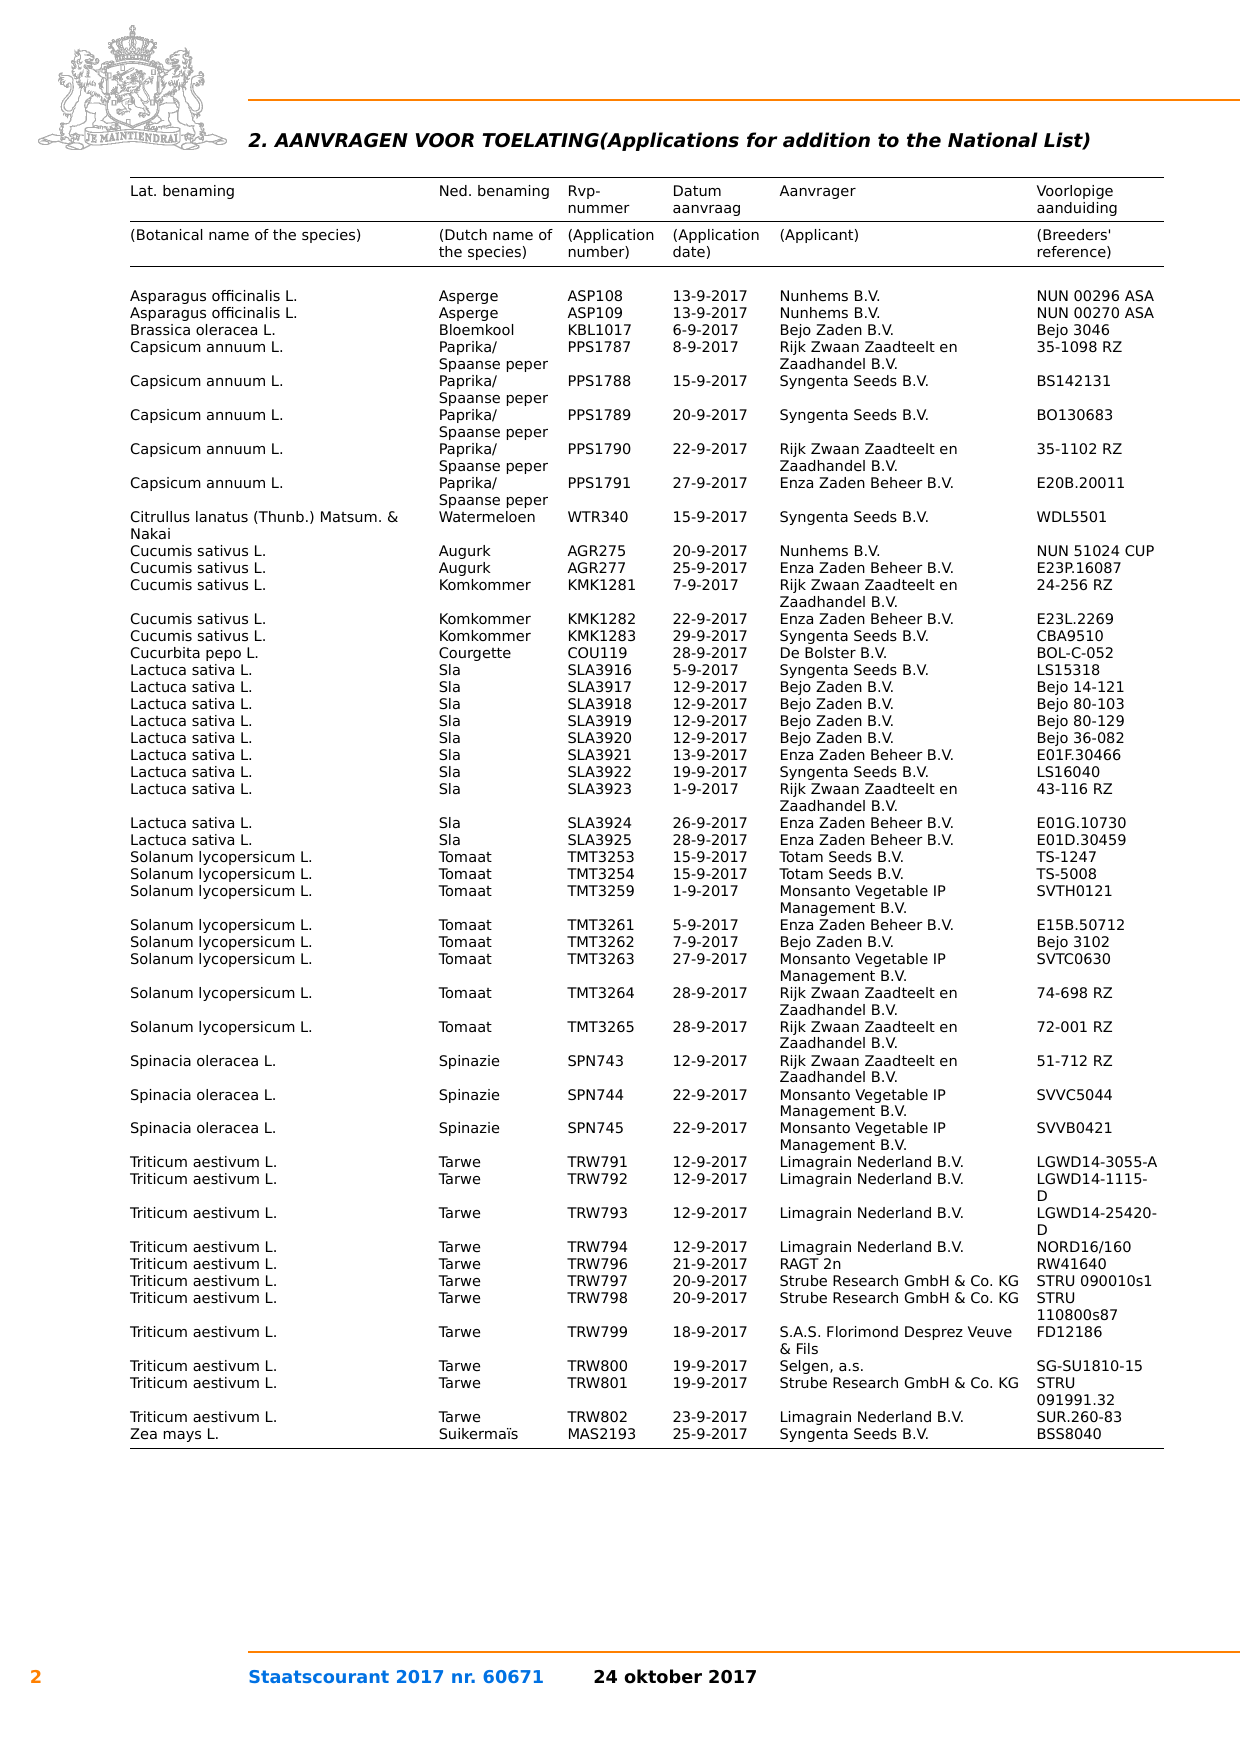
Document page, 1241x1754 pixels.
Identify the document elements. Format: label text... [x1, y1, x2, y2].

table_cell AGR277 [561, 560, 667, 577]
table_cell Sla [433, 696, 561, 713]
table_cell Tomaat [433, 1019, 561, 1052]
table_cell 24-256 RZ [1030, 577, 1163, 611]
table_cell Sla [433, 730, 561, 747]
table_cell 12-9-2017 [667, 1154, 773, 1171]
table_cell Tarwe [433, 1205, 561, 1239]
table_cell RAGT 2n [774, 1256, 1030, 1273]
table_cell 15-9-2017 [667, 849, 773, 866]
table_cell 22-9-2017 [667, 1120, 773, 1154]
table_cell Spinacia oleracea L. [130, 1120, 432, 1154]
table_cell PPS1789 [561, 407, 667, 441]
table_cell TMT3259 [561, 883, 667, 917]
table_cell KMK1282 [561, 611, 667, 628]
table_cell TRW794 [561, 1239, 667, 1256]
table_cell Cucumis sativus L. [130, 577, 432, 611]
table_cell Asperge [433, 288, 561, 305]
table_cell Strube Research GmbH & Co. KG [774, 1273, 1030, 1290]
table_cell Cucumis sativus L. [130, 628, 432, 645]
table_cell TMT3265 [561, 1019, 667, 1052]
table_cell Rijk Zwaan Zaadteelt en Zaadhandel B.V. [774, 441, 1030, 475]
table_cell Tarwe [433, 1409, 561, 1426]
table_cell Lactuca sativa L. [130, 815, 432, 832]
table_cell Spinacia oleracea L. [130, 1086, 432, 1120]
table_cell TRW802 [561, 1409, 667, 1426]
table_cell Triticum aestivum L. [130, 1409, 432, 1426]
table_cell Syngenta Seeds B.V. [774, 662, 1030, 679]
table_cell Asparagus officinalis L. [130, 288, 432, 305]
table_cell Augurk [433, 560, 561, 577]
picture [38, 25, 227, 150]
table_cell SPN743 [561, 1053, 667, 1086]
table_cell 72-001 RZ [1030, 1019, 1163, 1052]
table_cell SVVB0421 [1030, 1120, 1163, 1154]
table_cell 74-698 RZ [1030, 985, 1163, 1018]
table_header Rvp-nummer [561, 178, 667, 221]
table_cell SPN745 [561, 1120, 667, 1154]
table_cell Triticum aestivum L. [130, 1375, 432, 1409]
table_cell Strube Research GmbH & Co. KG [774, 1375, 1030, 1409]
subtitle 2. AANVRAGEN VOOR TOELATING(Applications for addition to the National List) [248, 130, 1163, 152]
table_cell LGWD14-3055-A [1030, 1154, 1163, 1171]
table_cell 22-9-2017 [667, 441, 773, 475]
table_cell Monsanto Vegetable IP Management B.V. [774, 1120, 1030, 1154]
table_cell SLA3924 [561, 815, 667, 832]
table_cell (Botanical name of the species) [130, 222, 432, 266]
table_cell Sla [433, 764, 561, 781]
table_cell Tomaat [433, 849, 561, 866]
table_cell 28-9-2017 [667, 832, 773, 849]
table_cell Bejo 36-082 [1030, 730, 1163, 747]
table_cell Lactuca sativa L. [130, 679, 432, 696]
table_cell 35-1098 RZ [1030, 339, 1163, 373]
table_cell (Application date) [667, 222, 773, 266]
table_cell ASP109 [561, 305, 667, 322]
table_cell Komkommer [433, 611, 561, 628]
table_cell 35-1102 RZ [1030, 441, 1163, 475]
table_cell 13-9-2017 [667, 747, 773, 764]
table_cell 22-9-2017 [667, 611, 773, 628]
table_cell SLA3917 [561, 679, 667, 696]
table_cell Tarwe [433, 1239, 561, 1256]
table_cell 15-9-2017 [667, 373, 773, 407]
table_cell Limagrain Nederland B.V. [774, 1205, 1030, 1239]
table_cell 25-9-2017 [667, 1426, 773, 1448]
table_cell Totam Seeds B.V. [774, 866, 1030, 883]
table_cell STRU 090010s1 [1030, 1273, 1163, 1290]
table_cell E20B.20011 [1030, 475, 1163, 509]
table_cell Zea mays L. [130, 1426, 432, 1448]
table_cell Komkommer [433, 628, 561, 645]
table_cell Courgette [433, 645, 561, 662]
table_cell 19-9-2017 [667, 1358, 773, 1375]
table_cell Enza Zaden Beheer B.V. [774, 917, 1030, 933]
table_cell E01F.30466 [1030, 747, 1163, 764]
table_cell STRU 110800s87 [1030, 1290, 1163, 1324]
table_cell E23P.16087 [1030, 560, 1163, 577]
table_cell Limagrain Nederland B.V. [774, 1239, 1030, 1256]
table_cell E15B.50712 [1030, 917, 1163, 933]
table_cell Syngenta Seeds B.V. [774, 509, 1030, 543]
table_cell KBL1017 [561, 322, 667, 339]
table_cell Solanum lycopersicum L. [130, 934, 432, 951]
table_cell TRW799 [561, 1324, 667, 1358]
table_cell TRW796 [561, 1256, 667, 1273]
table_cell Paprika/Spaanse peper [433, 475, 561, 509]
table_cell 13-9-2017 [667, 305, 773, 322]
table_cell Triticum aestivum L. [130, 1239, 432, 1256]
table_cell 12-9-2017 [667, 1053, 773, 1086]
table_cell 5-9-2017 [667, 917, 773, 933]
table_cell 43-116 RZ [1030, 781, 1163, 815]
table_cell Bloemkool [433, 322, 561, 339]
table_cell 12-9-2017 [667, 730, 773, 747]
table_cell RW41640 [1030, 1256, 1163, 1273]
table_cell Monsanto Vegetable IP Management B.V. [774, 883, 1030, 917]
table_cell Solanum lycopersicum L. [130, 866, 432, 883]
table_cell LS15318 [1030, 662, 1163, 679]
table_cell Solanum lycopersicum L. [130, 849, 432, 866]
table_cell Nunhems B.V. [774, 305, 1030, 322]
table_cell 26-9-2017 [667, 815, 773, 832]
table_cell Sla [433, 832, 561, 849]
table_cell Bejo Zaden B.V. [774, 322, 1030, 339]
table_cell 1-9-2017 [667, 781, 773, 815]
table_cell 20-9-2017 [667, 1290, 773, 1324]
table_cell Lactuca sativa L. [130, 730, 432, 747]
table_cell 12-9-2017 [667, 1171, 773, 1205]
table_cell COU119 [561, 645, 667, 662]
table_cell Tomaat [433, 934, 561, 951]
table_cell KMK1281 [561, 577, 667, 611]
table_cell MAS2193 [561, 1426, 667, 1448]
table_cell Limagrain Nederland B.V. [774, 1409, 1030, 1426]
table_cell Asperge [433, 305, 561, 322]
table_cell Triticum aestivum L. [130, 1358, 432, 1375]
table_cell SVVC5044 [1030, 1086, 1163, 1120]
table_cell Cucumis sativus L. [130, 560, 432, 577]
table_cell 27-9-2017 [667, 475, 773, 509]
table_cell Triticum aestivum L. [130, 1273, 432, 1290]
table_cell Bejo 3102 [1030, 934, 1163, 951]
table_cell S.A.S. Florimond Desprez Veuve & Fils [774, 1324, 1030, 1358]
table_cell Brassica oleracea L. [130, 322, 432, 339]
table_cell Enza Zaden Beheer B.V. [774, 832, 1030, 849]
table_cell Tomaat [433, 985, 561, 1018]
table_cell Enza Zaden Beheer B.V. [774, 475, 1030, 509]
table_cell 29-9-2017 [667, 628, 773, 645]
table_cell Tarwe [433, 1375, 561, 1409]
table_cell 12-9-2017 [667, 679, 773, 696]
table_cell (Breeders' reference) [1030, 222, 1163, 266]
table_cell Enza Zaden Beheer B.V. [774, 611, 1030, 628]
table_cell Augurk [433, 543, 561, 560]
table_cell PPS1791 [561, 475, 667, 509]
table_cell Solanum lycopersicum L. [130, 1019, 432, 1052]
table_cell PPS1788 [561, 373, 667, 407]
table_cell 18-9-2017 [667, 1324, 773, 1358]
table_cell [1030, 267, 1163, 288]
table_cell Sla [433, 815, 561, 832]
table_cell TMT3262 [561, 934, 667, 951]
table_cell SLA3916 [561, 662, 667, 679]
table_cell Enza Zaden Beheer B.V. [774, 747, 1030, 764]
table_cell BSS8040 [1030, 1426, 1163, 1448]
table_cell Capsicum annuum L. [130, 339, 432, 373]
table_cell Monsanto Vegetable IP Management B.V. [774, 951, 1030, 984]
table_cell 28-9-2017 [667, 1019, 773, 1052]
table_cell AGR275 [561, 543, 667, 560]
table_cell 20-9-2017 [667, 407, 773, 441]
table_cell Bejo Zaden B.V. [774, 713, 1030, 730]
table_cell (Applicant) [774, 222, 1030, 266]
table_cell Paprika/Spaanse peper [433, 373, 561, 407]
table_cell Triticum aestivum L. [130, 1171, 432, 1205]
table_cell TRW791 [561, 1154, 667, 1171]
table_cell [130, 267, 432, 288]
table_cell SLA3923 [561, 781, 667, 815]
table_header Datum aanvraag [667, 178, 773, 221]
table_cell FD12186 [1030, 1324, 1163, 1358]
table_cell TRW792 [561, 1171, 667, 1205]
table_cell [774, 267, 1030, 288]
table_cell SLA3925 [561, 832, 667, 849]
table_cell Tomaat [433, 917, 561, 933]
table_cell Bejo Zaden B.V. [774, 934, 1030, 951]
table_cell BOL-C-052 [1030, 645, 1163, 662]
table_cell Bejo Zaden B.V. [774, 730, 1030, 747]
table_header Ned. benaming [433, 178, 561, 221]
table_cell Komkommer [433, 577, 561, 611]
table_cell (Application number) [561, 222, 667, 266]
table_header Aanvrager [774, 178, 1030, 221]
table_cell Suikermaïs [433, 1426, 561, 1448]
table_cell Cucurbita pepo L. [130, 645, 432, 662]
table_cell Capsicum annuum L. [130, 373, 432, 407]
table_cell Sla [433, 781, 561, 815]
table_cell Capsicum annuum L. [130, 407, 432, 441]
table_cell LS16040 [1030, 764, 1163, 781]
table_cell Sla [433, 713, 561, 730]
table_cell 28-9-2017 [667, 985, 773, 1018]
table_cell Syngenta Seeds B.V. [774, 407, 1030, 441]
table_cell Spinazie [433, 1086, 561, 1120]
table_cell 20-9-2017 [667, 1273, 773, 1290]
table_cell 1-9-2017 [667, 883, 773, 917]
table_cell 12-9-2017 [667, 713, 773, 730]
table_cell Selgen, a.s. [774, 1358, 1030, 1375]
table_cell [561, 267, 667, 288]
table_cell Spinacia oleracea L. [130, 1053, 432, 1086]
table_cell KMK1283 [561, 628, 667, 645]
table_cell TMT3254 [561, 866, 667, 883]
table_cell 13-9-2017 [667, 288, 773, 305]
table_cell Asparagus officinalis L. [130, 305, 432, 322]
table_cell 12-9-2017 [667, 1239, 773, 1256]
table_cell (Dutch name of the species) [433, 222, 561, 266]
table_cell Tarwe [433, 1358, 561, 1375]
table_cell Sla [433, 747, 561, 764]
table_cell Nunhems B.V. [774, 288, 1030, 305]
table_cell 6-9-2017 [667, 322, 773, 339]
table_cell TRW797 [561, 1273, 667, 1290]
table_cell 27-9-2017 [667, 951, 773, 984]
table_cell TRW801 [561, 1375, 667, 1409]
table_cell Lactuca sativa L. [130, 696, 432, 713]
table_cell 19-9-2017 [667, 764, 773, 781]
table_cell Triticum aestivum L. [130, 1256, 432, 1273]
table_cell NUN 00296 ASA [1030, 288, 1163, 305]
table_cell Spinazie [433, 1053, 561, 1086]
table_cell Lactuca sativa L. [130, 764, 432, 781]
table_cell 20-9-2017 [667, 543, 773, 560]
table_cell Rijk Zwaan Zaadteelt en Zaadhandel B.V. [774, 1019, 1030, 1052]
table_cell Rijk Zwaan Zaadteelt en Zaadhandel B.V. [774, 781, 1030, 815]
table_cell PPS1790 [561, 441, 667, 475]
table_cell Enza Zaden Beheer B.V. [774, 560, 1030, 577]
table_cell TS-1247 [1030, 849, 1163, 866]
table_cell Limagrain Nederland B.V. [774, 1171, 1030, 1205]
table_cell 7-9-2017 [667, 577, 773, 611]
table_cell Tarwe [433, 1256, 561, 1273]
table_cell Tarwe [433, 1324, 561, 1358]
table_cell Sla [433, 679, 561, 696]
table_cell LGWD14-25420-D [1030, 1205, 1163, 1239]
table_cell Tarwe [433, 1290, 561, 1324]
table_cell SPN744 [561, 1086, 667, 1120]
table_cell 21-9-2017 [667, 1256, 773, 1273]
table_cell Solanum lycopersicum L. [130, 883, 432, 917]
table_cell 28-9-2017 [667, 645, 773, 662]
table_cell E01D.30459 [1030, 832, 1163, 849]
table_cell Solanum lycopersicum L. [130, 951, 432, 984]
table_cell Paprika/Spaanse peper [433, 441, 561, 475]
table_cell 51-712 RZ [1030, 1053, 1163, 1086]
table_cell Triticum aestivum L. [130, 1290, 432, 1324]
table_cell [667, 267, 773, 288]
table_cell Bejo Zaden B.V. [774, 696, 1030, 713]
table_cell 22-9-2017 [667, 1086, 773, 1120]
table_cell WTR340 [561, 509, 667, 543]
table_cell NUN 00270 ASA [1030, 305, 1163, 322]
table_cell Syngenta Seeds B.V. [774, 1426, 1030, 1448]
table_cell Tomaat [433, 866, 561, 883]
table_cell Tarwe [433, 1171, 561, 1205]
table_cell Triticum aestivum L. [130, 1324, 432, 1358]
table_cell Triticum aestivum L. [130, 1205, 432, 1239]
table_cell Bejo 14-121 [1030, 679, 1163, 696]
table_cell SLA3919 [561, 713, 667, 730]
table_cell NORD16/160 [1030, 1239, 1163, 1256]
table_cell Citrullus lanatus (Thunb.) Matsum. & Nakai [130, 509, 432, 543]
table_cell E01G.10730 [1030, 815, 1163, 832]
table_cell 15-9-2017 [667, 509, 773, 543]
table_cell Capsicum annuum L. [130, 441, 432, 475]
table_cell 12-9-2017 [667, 696, 773, 713]
table_cell E23L.2269 [1030, 611, 1163, 628]
table_cell SLA3918 [561, 696, 667, 713]
table_cell Bejo 80-129 [1030, 713, 1163, 730]
table_cell SVTH0121 [1030, 883, 1163, 917]
table_cell BO130683 [1030, 407, 1163, 441]
table_cell CBA9510 [1030, 628, 1163, 645]
table_cell 8-9-2017 [667, 339, 773, 373]
table_cell SLA3920 [561, 730, 667, 747]
table_cell SG-SU1810-15 [1030, 1358, 1163, 1375]
table_cell STRU 091991.32 [1030, 1375, 1163, 1409]
table_cell TS-5008 [1030, 866, 1163, 883]
table_cell Lactuca sativa L. [130, 781, 432, 815]
table_cell Triticum aestivum L. [130, 1154, 432, 1171]
table_cell TMT3264 [561, 985, 667, 1018]
table_cell Tomaat [433, 951, 561, 984]
table_cell Paprika/Spaanse peper [433, 339, 561, 373]
table_cell SLA3922 [561, 764, 667, 781]
table_cell De Bolster B.V. [774, 645, 1030, 662]
table_cell 25-9-2017 [667, 560, 773, 577]
table_cell Syngenta Seeds B.V. [774, 764, 1030, 781]
table_cell Cucumis sativus L. [130, 543, 432, 560]
table_cell TMT3263 [561, 951, 667, 984]
table_cell 5-9-2017 [667, 662, 773, 679]
table_cell Cucumis sativus L. [130, 611, 432, 628]
table_cell Strube Research GmbH & Co. KG [774, 1290, 1030, 1324]
table_cell Paprika/Spaanse peper [433, 407, 561, 441]
table_cell Rijk Zwaan Zaadteelt en Zaadhandel B.V. [774, 1053, 1030, 1086]
table_cell Rijk Zwaan Zaadteelt en Zaadhandel B.V. [774, 339, 1030, 373]
table_cell TRW800 [561, 1358, 667, 1375]
table_cell Enza Zaden Beheer B.V. [774, 815, 1030, 832]
table_cell Tarwe [433, 1154, 561, 1171]
table_cell SLA3921 [561, 747, 667, 764]
table_cell Nunhems B.V. [774, 543, 1030, 560]
table_cell 15-9-2017 [667, 866, 773, 883]
table_cell WDL5501 [1030, 509, 1163, 543]
table_cell Syngenta Seeds B.V. [774, 628, 1030, 645]
table_cell [433, 267, 561, 288]
table_cell Rijk Zwaan Zaadteelt en Zaadhandel B.V. [774, 985, 1030, 1018]
table_cell TRW798 [561, 1290, 667, 1324]
table_cell Bejo Zaden B.V. [774, 679, 1030, 696]
table_cell Tarwe [433, 1273, 561, 1290]
table_cell Rijk Zwaan Zaadteelt en Zaadhandel B.V. [774, 577, 1030, 611]
table_cell Tomaat [433, 883, 561, 917]
table_cell TRW793 [561, 1205, 667, 1239]
table_cell Syngenta Seeds B.V. [774, 373, 1030, 407]
table_cell Lactuca sativa L. [130, 662, 432, 679]
table_header Lat. benaming [130, 178, 432, 221]
table_cell Limagrain Nederland B.V. [774, 1154, 1030, 1171]
table_header Voorlopige aanduiding [1030, 178, 1163, 221]
table_cell NUN 51024 CUP [1030, 543, 1163, 560]
table_cell SUR.260-83 [1030, 1409, 1163, 1426]
table_cell Lactuca sativa L. [130, 747, 432, 764]
table_cell 23-9-2017 [667, 1409, 773, 1426]
table_cell Lactuca sativa L. [130, 832, 432, 849]
table_cell LGWD14-1115-D [1030, 1171, 1163, 1205]
table_cell Solanum lycopersicum L. [130, 985, 432, 1018]
table_cell BS142131 [1030, 373, 1163, 407]
table_cell Monsanto Vegetable IP Management B.V. [774, 1086, 1030, 1120]
table_cell 12-9-2017 [667, 1205, 773, 1239]
table_cell Solanum lycopersicum L. [130, 917, 432, 933]
table_cell Bejo 80-103 [1030, 696, 1163, 713]
table_cell Sla [433, 662, 561, 679]
table_cell 7-9-2017 [667, 934, 773, 951]
table_cell Lactuca sativa L. [130, 713, 432, 730]
table_cell Capsicum annuum L. [130, 475, 432, 509]
table_cell PPS1787 [561, 339, 667, 373]
table_cell TMT3261 [561, 917, 667, 933]
table_cell SVTC0630 [1030, 951, 1163, 984]
table_cell Spinazie [433, 1120, 561, 1154]
table_cell Watermeloen [433, 509, 561, 543]
table_cell TMT3253 [561, 849, 667, 866]
table_cell Bejo 3046 [1030, 322, 1163, 339]
table_cell 19-9-2017 [667, 1375, 773, 1409]
table_cell Totam Seeds B.V. [774, 849, 1030, 866]
table_cell ASP108 [561, 288, 667, 305]
